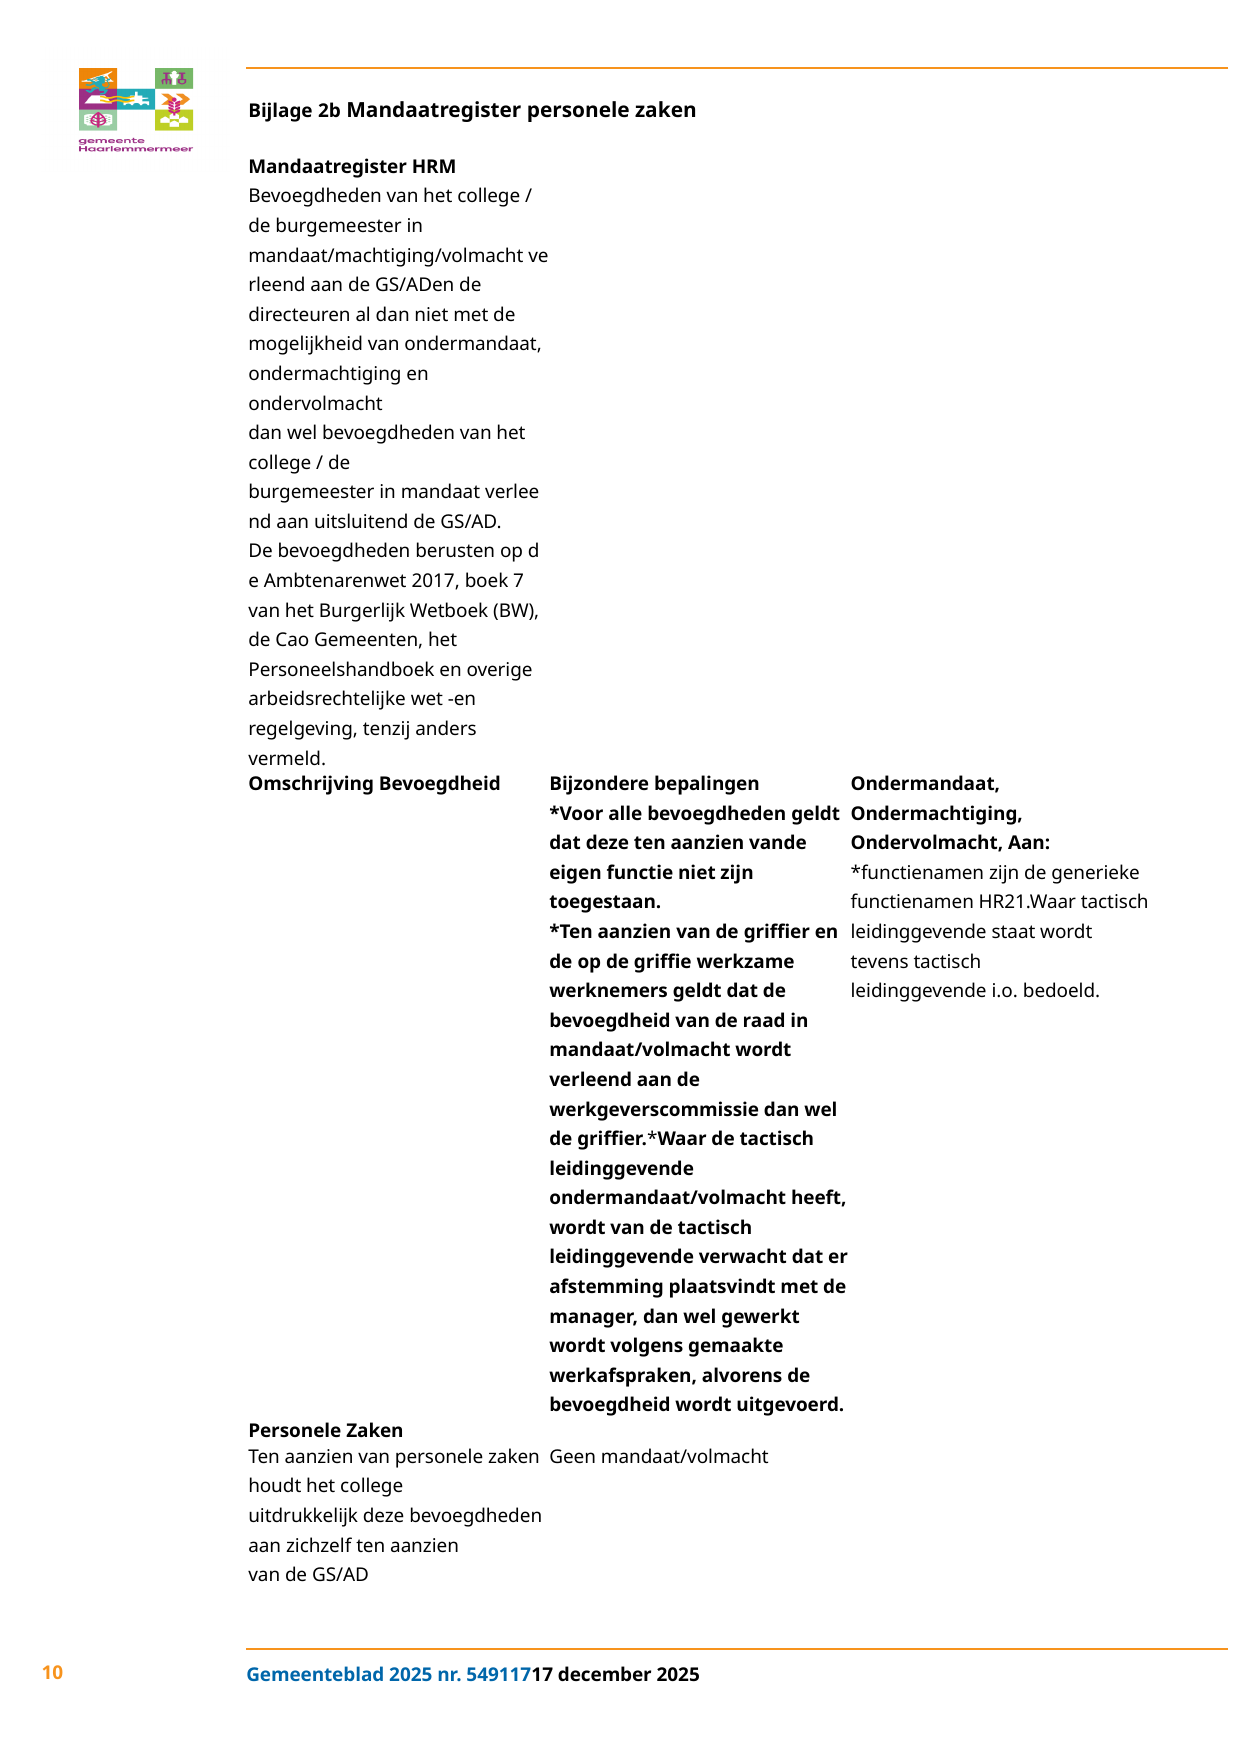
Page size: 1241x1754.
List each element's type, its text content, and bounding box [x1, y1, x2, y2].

table_cell Ondermandaat, Ondermachtiging, Ondervolmacht, Aan: *functienamen zijn de generieke functienamen HR21.Waar tactisch leidinggevende staat wordt tevens tactisch leidinggevende i.o. bedoeld. [850, 770, 1152, 1417]
table_cell Ten aanzien van personele zaken houdt het college uitdrukkelijk deze bevoegdheden aan zichzelf ten aanzien van de GS/AD [248, 1443, 549, 1587]
table_cell Bijzondere bepalingen *Voor alle bevoegdheden geldtdat deze ten aanzien vande eigen functie niet zijn toegestaan. *Ten aanzien van de griffier en de op de griffie werkzame werknemers geldt dat de bevoegdheid van de raad in mandaat/volmacht wordt verleend aan de werkgeverscommissie dan wel de griffier.*Waar de tactisch leidinggevende ondermandaat/volmacht heeft, wordt van de tactisch leidinggevende verwacht dat er afstemming plaatsvindt met de manager, dan wel gewerkt wordt volgens gemaakte werkafspraken, alvorens de bevoegdheid wordt uitgevoerd. [549, 770, 850, 1417]
table_cell Omschrijving Bevoegdheid [248, 770, 549, 1417]
picture [41, 47, 231, 172]
table_header [850, 153, 1152, 770]
text Bijlage 2b Mandaatregister personele zaken [248, 95, 1152, 123]
table_cell [549, 1418, 850, 1443]
table_header Mandaatregister HRM Bevoegdheden van het college / de burgemeester in mandaat/machtiging/volmacht verleend aan de GS/ADen de directeuren al dan niet met de mogelijkheid van ondermandaat, ondermachtiging en ondervolmacht dan wel bevoegdheden van het college / de burgemeester in mandaat verleend aan uitsluitend de GS/AD. De bevoegdheden berusten op de Ambtenarenwet 2017, boek 7 van het Burgerlijk Wetboek (BW), de Cao Gemeenten, het Personeelshandboek en overige arbeidsrechtelijke wet -en regelgeving, tenzij anders vermeld. [248, 153, 549, 770]
table_cell Personele Zaken [248, 1418, 549, 1443]
table_cell [850, 1418, 1152, 1443]
table_cell [850, 1443, 1152, 1587]
table_header [549, 153, 850, 770]
table_cell Geen mandaat/volmacht [549, 1443, 850, 1587]
